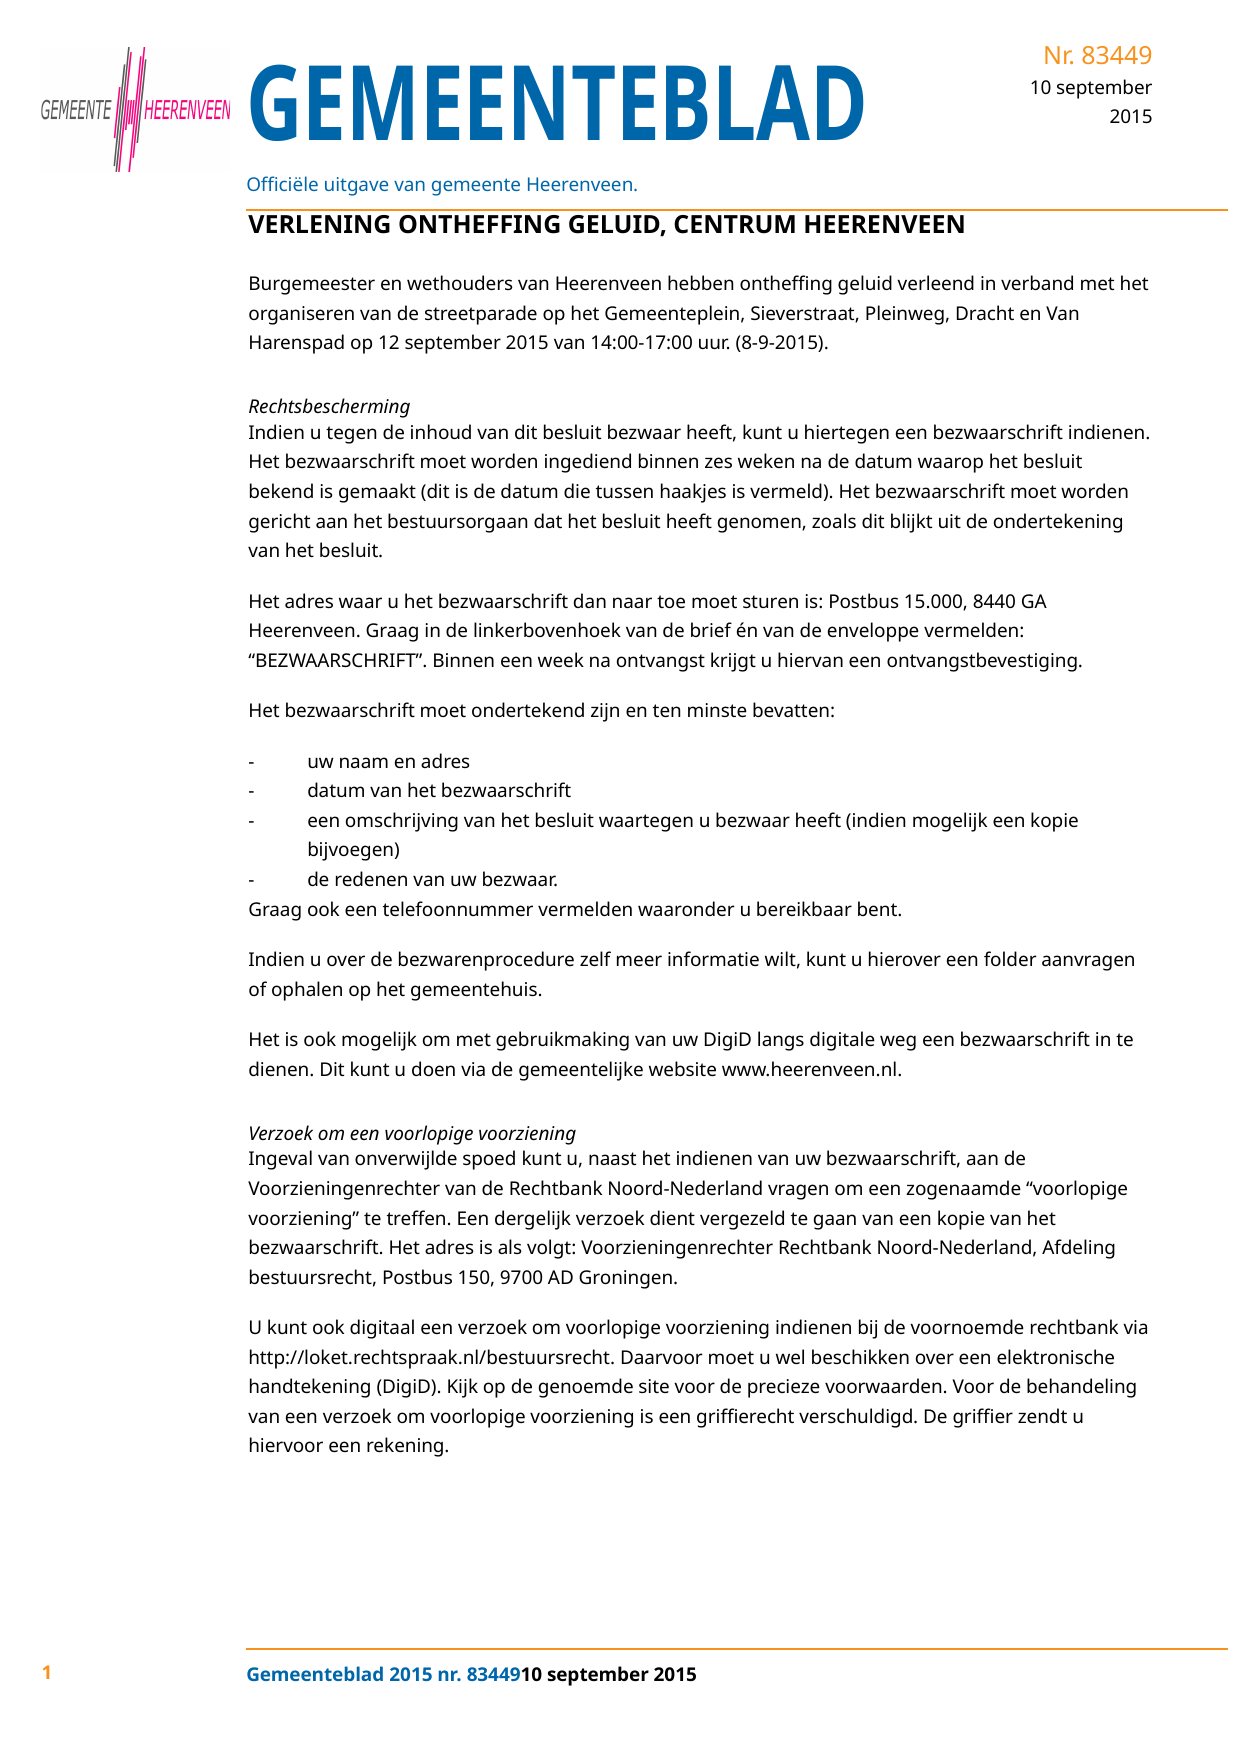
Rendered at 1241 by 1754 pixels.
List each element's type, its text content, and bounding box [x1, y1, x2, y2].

picture [41, 47, 231, 172]
text Rechtsbescherming [248, 393, 1152, 419]
text Verzoek om een voorlopige voorziening [248, 1120, 1152, 1146]
text Het bezwaarschrift moet ondertekend zijn en ten minste bevatten: [248, 697, 1152, 723]
text U kunt ook digitaal een verzoek om voorlopige voorziening indienen bij de voornoemde rechtbank via http://loket.rechtspraak.nl/bestuursrecht. Daarvoor moet u wel beschikken over een elektronische handtekening (DigiD). Kijk op de genoemde site voor de precieze voorwaarden. Voor de behandeling van een verzoek om voorlopige voorziening is een griffierecht verschuldigd. De griffier zendt u hiervoor een rekening. [248, 1314, 1152, 1458]
text Burgemeester en wethouders van Heerenveen hebben ontheffing geluid verleend in verband met het organiseren van de streetparade op het Gemeenteplein, Sieverstraat, Pleinweg, Dracht en Van Harenspad op 12 september 2015 van 14:00-17:00 uur. (8-9-2015). [248, 270, 1152, 355]
text VERLENING ONTHEFFING GELUID, CENTRUM HEERENVEEN [248, 211, 1152, 241]
list datum van het bezwaarschrift [248, 777, 1152, 803]
list een omschrijving van het besluit waartegen u bezwaar heeft (indien mogelijk een kopie bijvoegen) [248, 807, 1152, 862]
text Ingeval van onverwijlde spoed kunt u, naast het indienen van uw bezwaarschrift, aan de Voorzieningenrechter van de Rechtbank Noord-Nederland vragen om een zogenaamde “voorlopige voorziening” te treffen. Een dergelijk verzoek dient vergezeld te gaan van een kopie van het bezwaarschrift. Het adres is als volgt: Voorzieningenrechter Rechtbank Noord-Nederland, Afdeling bestuursrecht, Postbus 150, 9700 AD Groningen. [248, 1146, 1152, 1289]
text Het adres waar u het bezwaarschrift dan naar toe moet sturen is: Postbus 15.000, 8440 GA Heerenveen. Graag in de linkerbovenhoek van de brief én van de enveloppe vermelden: “BEZWAARSCHRIFT”. Binnen een week na ontvangst krijgt u hiervan een ontvangstbevestiging. [248, 588, 1152, 673]
list uw naam en adres [248, 748, 1152, 774]
text Graag ook een telefoonnummer vermelden waaronder u bereikbaar bent. [248, 896, 1152, 922]
text Indien u over de bezwarenprocedure zelf meer informatie wilt, kunt u hierover een folder aanvragen of ophalen op het gemeentehuis. [248, 946, 1152, 1002]
text Het is ook mogelijk om met gebruikmaking van uw DigiD langs digitale weg een bezwaarschrift in te dienen. Dit kunt u doen via de gemeentelijke website www.heerenveen.nl. [248, 1026, 1152, 1082]
text Indien u tegen de inhoud van dit besluit bezwaar heeft, kunt u hiertegen een bezwaarschrift indienen. Het bezwaarschrift moet worden ingediend binnen zes weken na de datum waarop het besluit bekend is gemaakt (dit is de datum die tussen haakjes is vermeld). Het bezwaarschrift moet worden gericht aan het bestuursorgaan dat het besluit heeft genomen, zoals dit blijkt uit de ondertekening van het besluit. [248, 419, 1152, 563]
list de redenen van uw bezwaar. [248, 866, 1152, 892]
